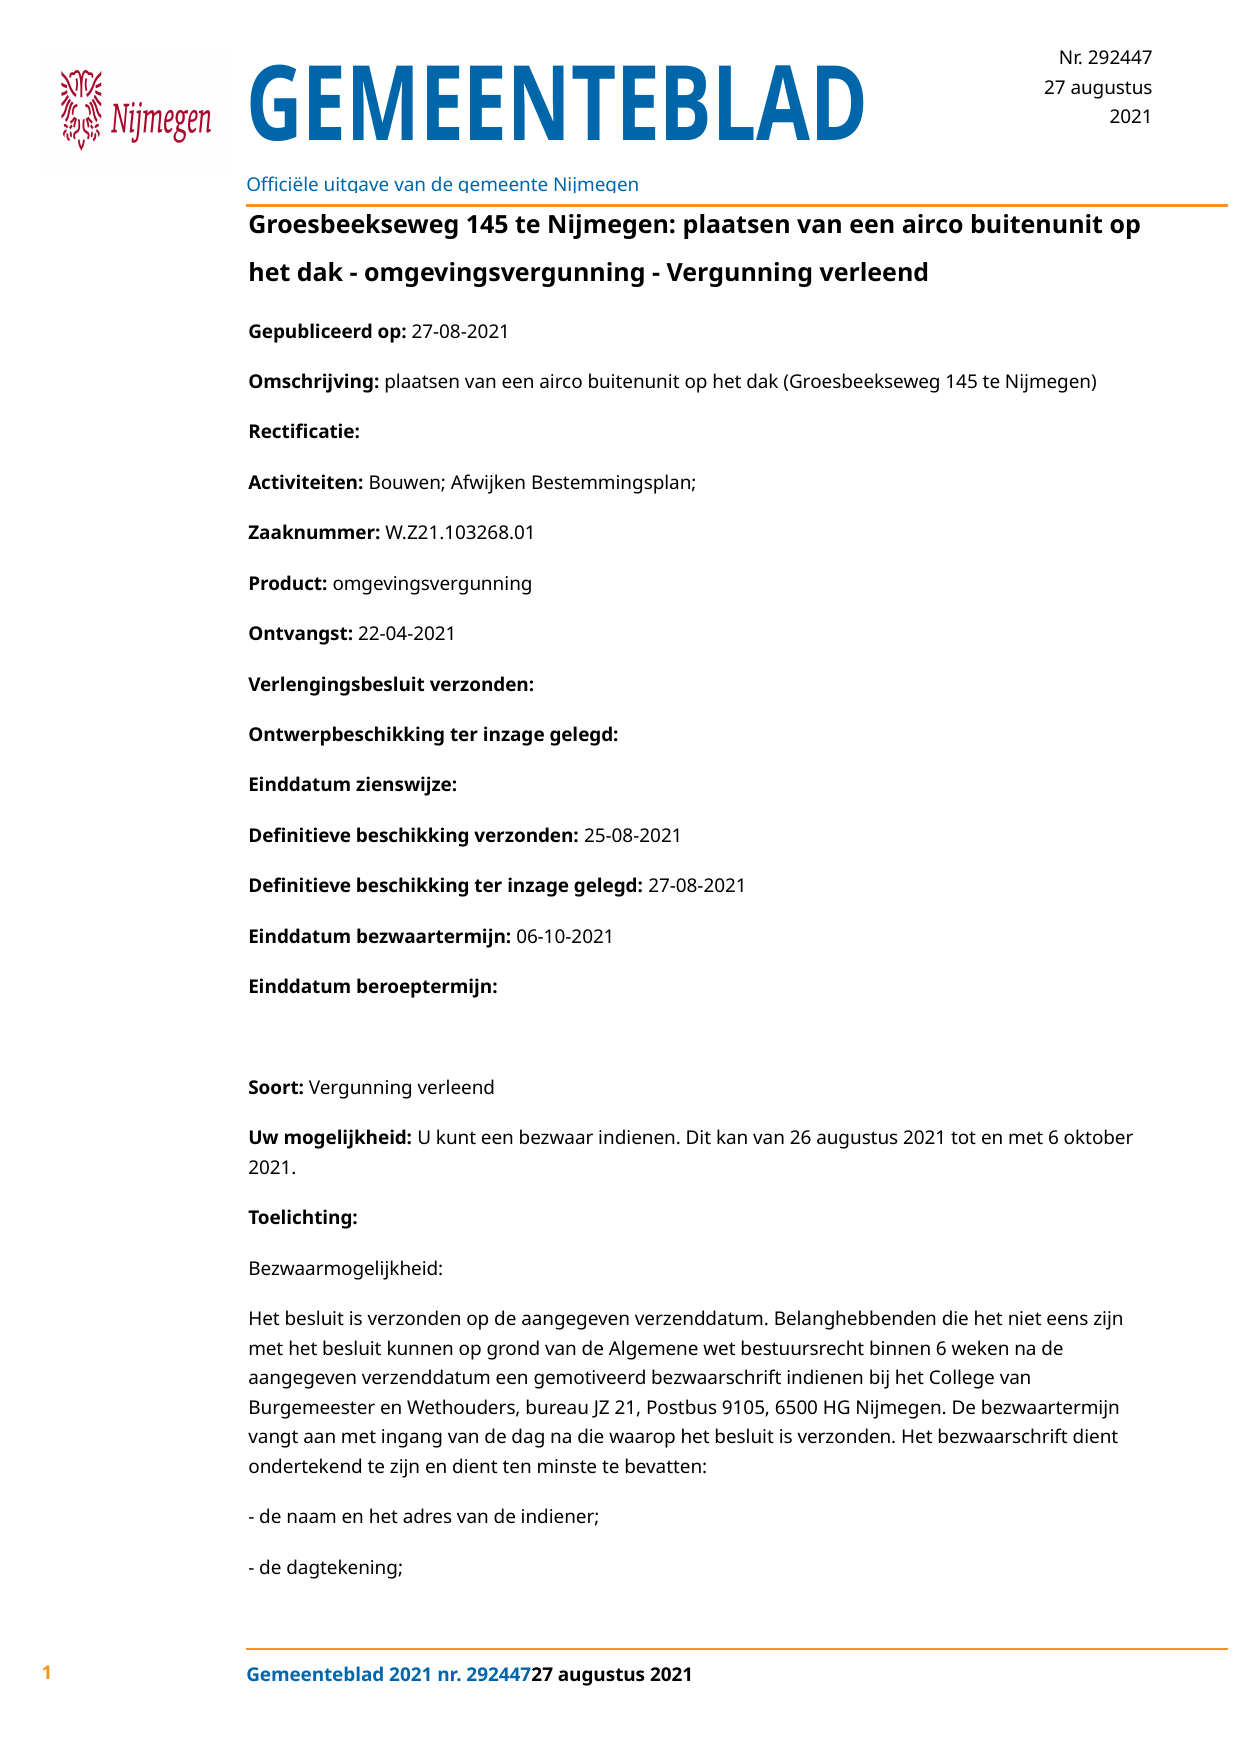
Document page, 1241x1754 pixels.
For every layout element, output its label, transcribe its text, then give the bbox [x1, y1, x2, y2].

text Definitieve beschikking ter inzage gelegd: 27-08-2021 [248, 872, 1152, 898]
text Uw mogelijkheid: U kunt een bezwaar indienen. Dit kan van 26 augustus 2021 tot en met 6 oktober 2021. [248, 1124, 1152, 1180]
text Verlengingsbesluit verzonden: [248, 671, 1152, 697]
text Bezwaarmogelijkheid: [248, 1255, 1152, 1281]
text Definitieve beschikking verzonden: 25-08-2021 [248, 822, 1152, 848]
text Einddatum zienswijze: [248, 772, 1152, 797]
text Ontwerpbeschikking ter inzage gelegd: [248, 721, 1152, 747]
text Omschrijving: plaatsen van een airco buitenunit op het dak (Groesbeekseweg 145 te Nijmegen) [248, 368, 1152, 394]
text Rectificatie: [248, 419, 1152, 444]
text Groesbeekseweg 145 te Nijmegen: plaatsen van een airco buitenunit op het dak - omgevingsvergunning - Vergunning verleend [248, 207, 1152, 288]
text Einddatum beroeptermijn: [248, 973, 1152, 999]
text - de naam en het adres van de indiener; [248, 1504, 1152, 1529]
text Product: omgevingsvergunning [248, 570, 1152, 596]
text Zaaknummer: W.Z21.103268.01 [248, 519, 1152, 545]
text Toelichting: [248, 1204, 1152, 1230]
text Soort: Vergunning verleend [248, 1074, 1152, 1100]
text Het besluit is verzonden op de aangegeven verzenddatum. Belanghebbenden die het niet eens zijn met het besluit kunnen op grond van de Algemene wet bestuursrecht binnen 6 weken na de aangegeven verzenddatum een gemotiveerd bezwaarschrift indienen bij het College van Burgemeester en Wethouders, bureau JZ 21, Postbus 9105, 6500 HG Nijmegen. De bezwaartermijn vangt aan met ingang van de dag na die waarop het besluit is verzonden. Het bezwaarschrift dient ondertekend te zijn en dient ten minste te bevatten: [248, 1305, 1152, 1479]
text Gepubliceerd op: 27-08-2021 [248, 318, 1152, 344]
text - de dagtekening; [248, 1554, 1152, 1580]
text Activiteiten: Bouwen; Afwijken Bestemmingsplan; [248, 469, 1152, 495]
picture [41, 47, 231, 172]
text Ontvangst: 22-04-2021 [248, 620, 1152, 646]
text Einddatum bezwaartermijn: 06-10-2021 [248, 923, 1152, 949]
